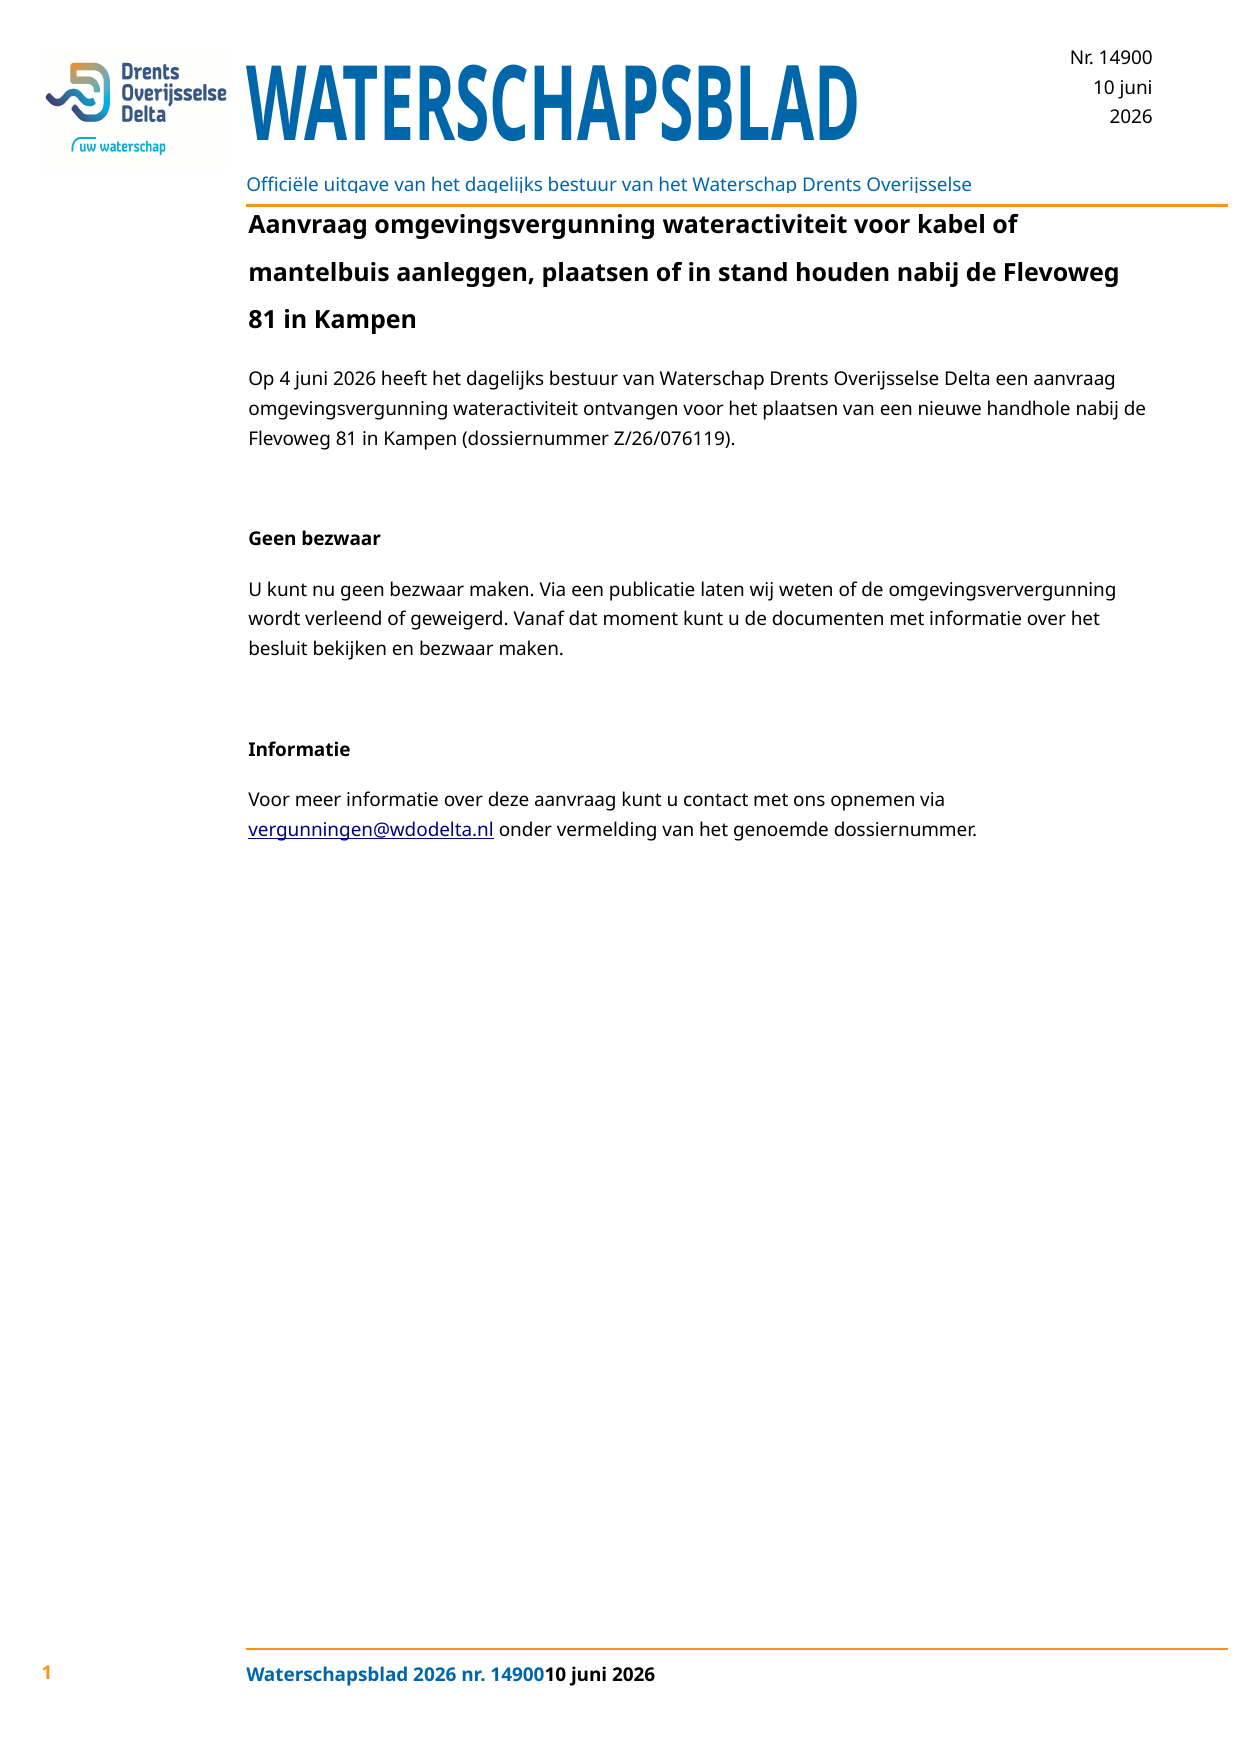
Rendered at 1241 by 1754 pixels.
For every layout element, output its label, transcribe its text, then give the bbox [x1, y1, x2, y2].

text Informatie [248, 736, 1152, 762]
text Op 4 juni 2026 heeft het dagelijks bestuur van Waterschap Drents Overijsselse Delta een aanvraag omgevingsvergunning wateractiviteit ontvangen voor het plaatsen van een nieuwe handhole nabij de Flevoweg 81 in Kampen (dossiernummer Z/26/076119). [248, 366, 1152, 450]
text Geen bezwaar [248, 526, 1152, 551]
picture [41, 47, 231, 172]
text Aanvraag omgevingsvergunning wateractiviteit voor kabel of mantelbuis aanleggen, plaatsen of in stand houden nabij de Flevoweg 81 in Kampen [248, 207, 1152, 336]
text U kunt nu geen bezwaar maken. Via een publicatie laten wij weten of de omgevingsververgunning wordt verleend of geweigerd. Vanaf dat moment kunt u de documenten met informatie over het besluit bekijken en bezwaar maken. [248, 576, 1152, 661]
text Voor meer informatie over deze aanvraag kunt u contact met ons opnemen via vergunningen@wdodelta.nl onder vermelding van het genoemde dossiernummer. [248, 786, 1152, 842]
